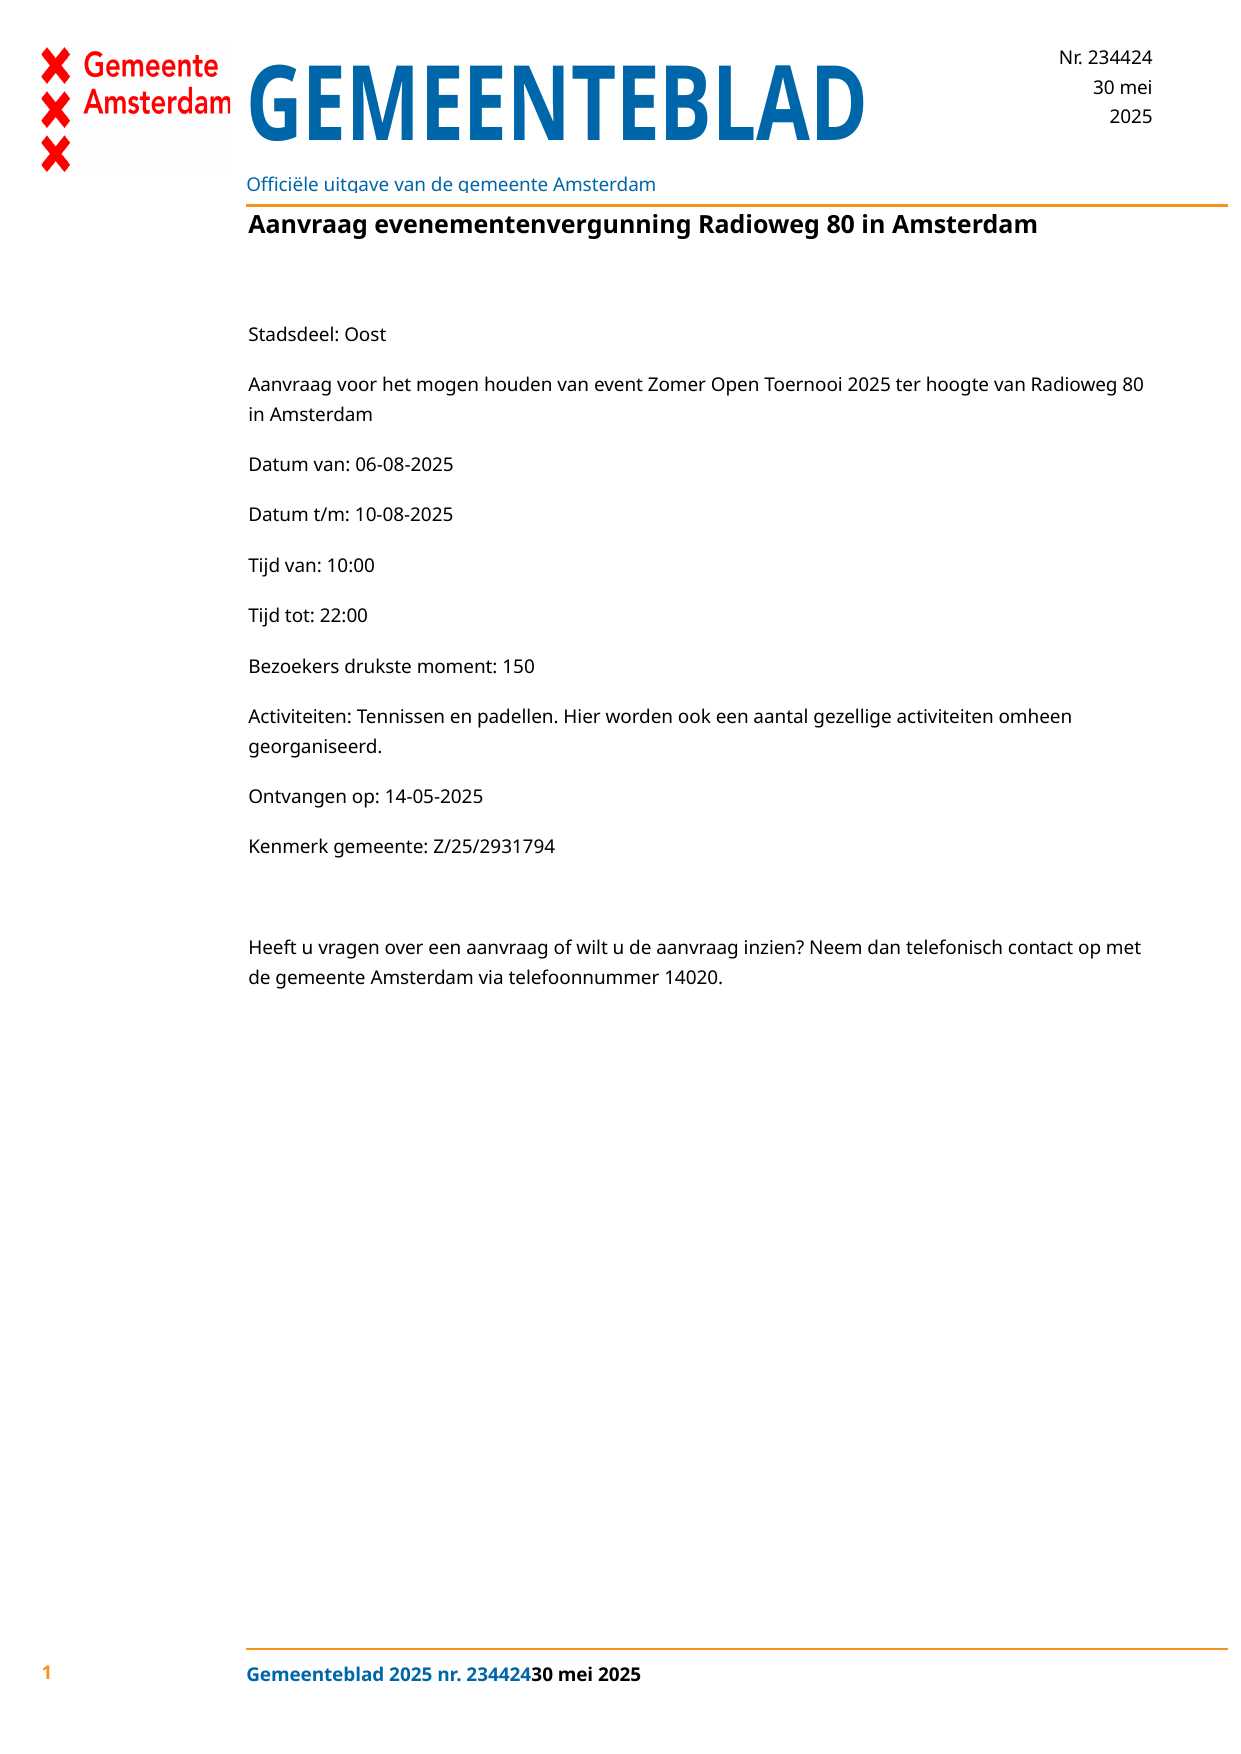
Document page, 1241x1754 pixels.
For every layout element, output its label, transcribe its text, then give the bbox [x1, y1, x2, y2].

text Stadsdeel: Oost [248, 321, 1152, 346]
text Ontvangen op: 14-05-2025 [248, 783, 1152, 809]
text Datum t/m: 10-08-2025 [248, 502, 1152, 527]
text Bezoekers drukste moment: 150 [248, 653, 1152, 678]
picture [41, 47, 231, 172]
text Kenmerk gemeente: Z/25/2931794 [248, 834, 1152, 859]
text Tijd tot: 22:00 [248, 602, 1152, 628]
text Tijd van: 10:00 [248, 552, 1152, 578]
text Heeft u vragen over een aanvraag of wilt u de aanvraag inzien? Neem dan telefonisch contact op met de gemeente Amsterdam via telefoonnummer 14020. [248, 934, 1152, 990]
text Datum van: 06-08-2025 [248, 451, 1152, 477]
text Aanvraag voor het mogen houden van event Zomer Open Toernooi 2025 ter hoogte van Radioweg 80 in Amsterdam [248, 371, 1152, 426]
text Activiteiten: Tennissen en padellen. Hier worden ook een aantal gezellige activiteiten omheen georganiseerd. [248, 703, 1152, 758]
text Aanvraag evenementenvergunning Radioweg 80 in Amsterdam [248, 207, 1152, 241]
